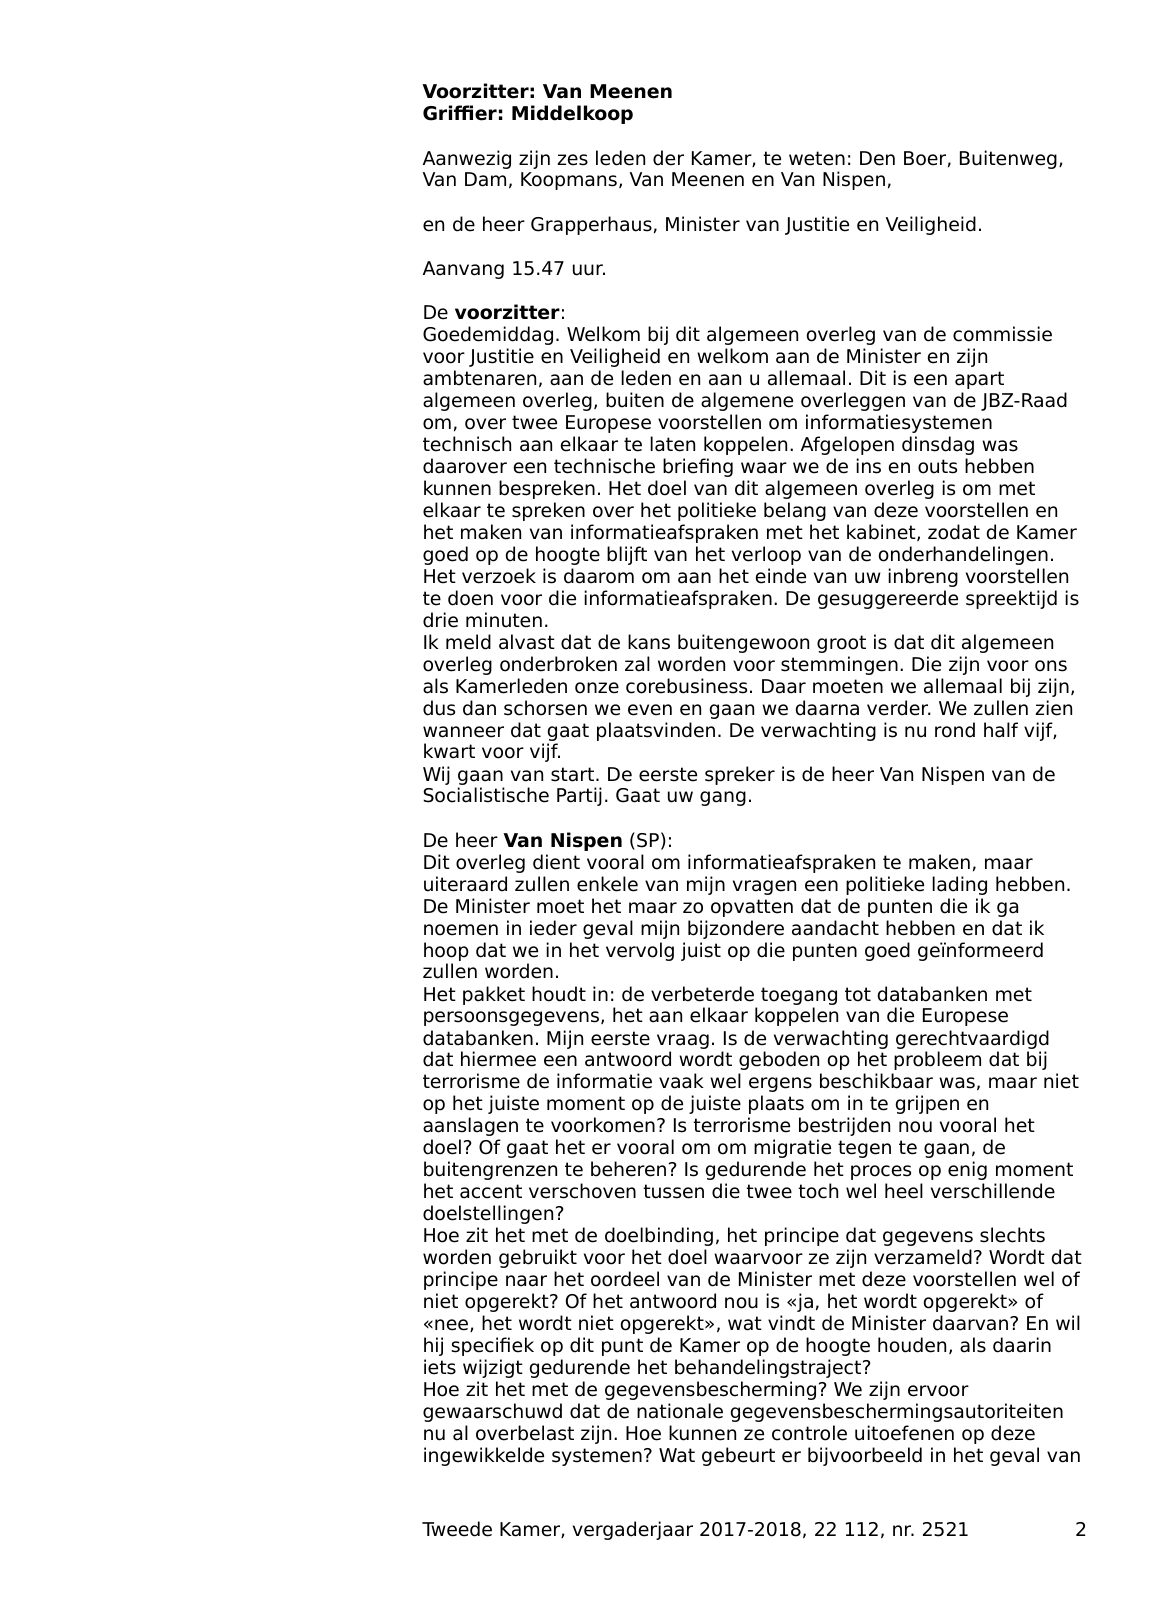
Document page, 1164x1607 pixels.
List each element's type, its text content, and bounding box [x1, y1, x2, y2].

text De heer Van Nispen (SP): [422, 829, 1087, 852]
text Goedemiddag. Welkom bij dit algemeen overleg van de commissie voor Justitie en Veiligheid en welkom aan de Minister en zijn ambtenaren, aan de leden en aan u allemaal. Dit is een apart algemeen overleg, buiten de algemene overleggen van de JBZ-Raad om, over twee Europese voorstellen om informatiesystemen technisch aan elkaar te laten koppelen. Afgelopen dinsdag was daarover een technische briefing waar we de ins en outs hebben kunnen bespreken. Het doel van dit algemeen overleg is om met elkaar te spreken over het politieke belang van deze voorstellen en het maken van informatieafspraken met het kabinet, zodat de Kamer goed op de hoogte blijft van het verloop van de onderhandelingen. Het verzoek is daarom om aan het einde van uw inbreng voorstellen te doen voor die informatieafspraken. De gesuggereerde spreektijd is drie minuten. [422, 324, 1087, 632]
text Griffier: Middelkoop [422, 103, 1087, 125]
text Wij gaan van start. De eerste spreker is de heer Van Nispen van de Socialistische Partij. Gaat uw gang. [422, 763, 1087, 807]
text Aanvang 15.47 uur. [422, 258, 1087, 280]
text De voorzitter: [422, 302, 1087, 324]
text Aanwezig zijn zes leden der Kamer, te weten: Den Boer, Buitenweg, Van Dam, Koopmans, Van Meenen en Van Nispen, [422, 147, 1087, 191]
text Hoe zit het met de doelbinding, het principe dat gegevens slechts worden gebruikt voor het doel waarvoor ze zijn verzameld? Wordt dat principe naar het oordeel van de Minister met deze voorstellen wel of niet opgerekt? Of het antwoord nou is «ja, het wordt opgerekt» of «nee, het wordt niet opgerekt», wat vindt de Minister daarvan? En wil hij specifiek op dit punt de Kamer op de hoogte houden, als daarin iets wijzigt gedurende het behandelingstraject? [422, 1225, 1087, 1379]
text Ik meld alvast dat de kans buitengewoon groot is dat dit algemeen overleg onderbroken zal worden voor stemmingen. Die zijn voor ons als Kamerleden onze corebusiness. Daar moeten we allemaal bij zijn, dus dan schorsen we even en gaan we daarna verder. We zullen zien wanneer dat gaat plaatsvinden. De verwachting is nu rond half vijf, kwart voor vijf. [422, 632, 1087, 763]
text Hoe zit het met de gegevensbescherming? We zijn ervoor gewaarschuwd dat de nationale gegevensbeschermingsautoriteiten nu al overbelast zijn. Hoe kunnen ze controle uitoefenen op deze ingewikkelde systemen? Wat gebeurt er bijvoorbeeld in het geval van [422, 1379, 1087, 1467]
text Voorzitter: Van Meenen [422, 81, 1087, 103]
text en de heer Grapperhaus, Minister van Justitie en Veiligheid. [422, 213, 1087, 236]
text Het pakket houdt in: de verbeterde toegang tot databanken met persoonsgegevens, het aan elkaar koppelen van die Europese databanken. Mijn eerste vraag. Is de verwachting gerechtvaardigd dat hiermee een antwoord wordt geboden op het probleem dat bij terrorisme de informatie vaak wel ergens beschikbaar was, maar niet op het juiste moment op de juiste plaats om in te grijpen en aanslagen te voorkomen? Is terrorisme bestrijden nou vooral het doel? Of gaat het er vooral om om migratie tegen te gaan, de buitengrenzen te beheren? Is gedurende het proces op enig moment het accent verschoven tussen die twee toch wel heel verschillende doelstellingen? [422, 983, 1087, 1225]
text Dit overleg dient vooral om informatieafspraken te maken, maar uiteraard zullen enkele van mijn vragen een politieke lading hebben. De Minister moet het maar zo opvatten dat de punten die ik ga noemen in ieder geval mijn bijzondere aandacht hebben en dat ik hoop dat we in het vervolg juist op die punten goed geïnformeerd zullen worden. [422, 852, 1087, 983]
